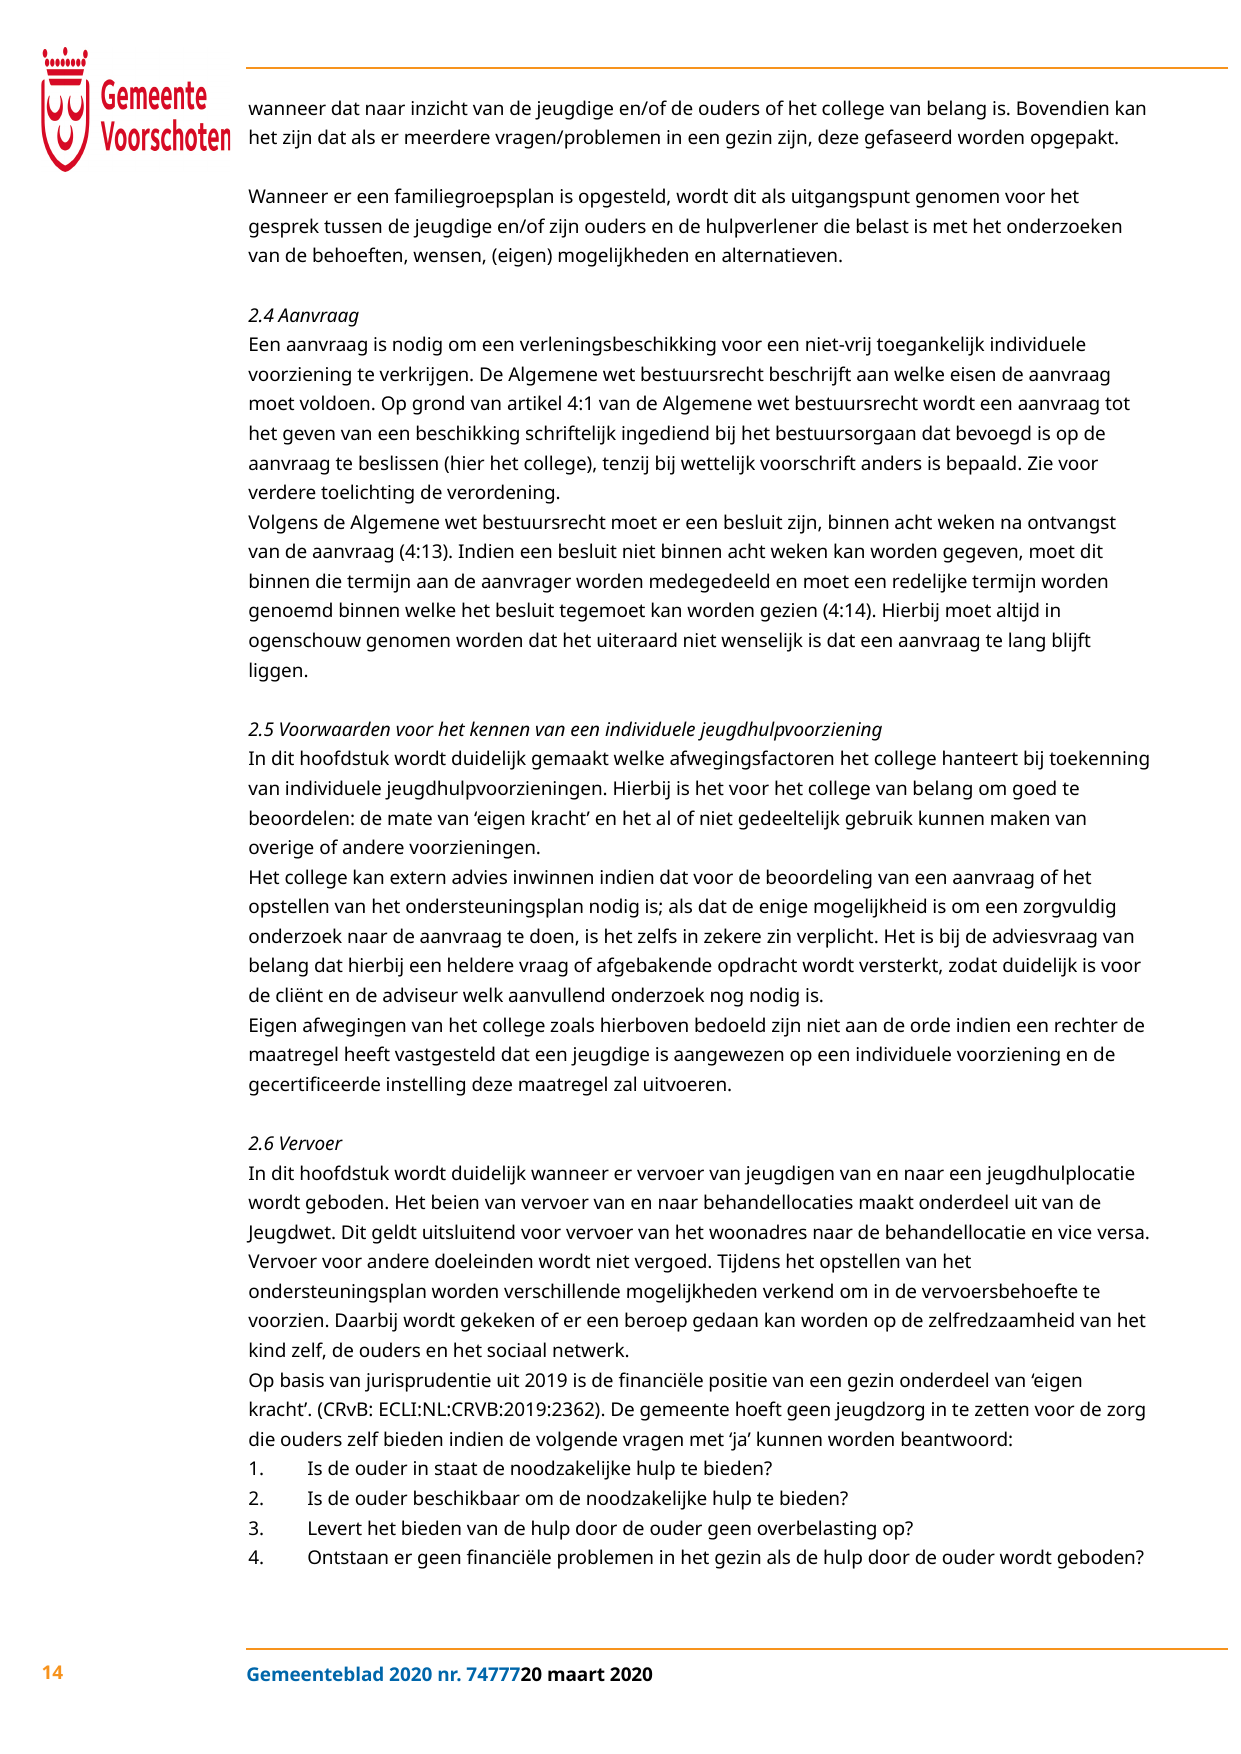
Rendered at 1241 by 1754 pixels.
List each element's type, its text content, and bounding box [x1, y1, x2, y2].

text wanneer dat naar inzicht van de jeugdige en/of de ouders of het college van belang is. Bovendien kan het zijn dat als er meerdere vragen/problemen in een gezin zijn, deze gefaseerd worden opgepakt. [248, 95, 1152, 150]
text Wanneer er een familiegroepsplan is opgesteld, wordt dit als uitgangspunt genomen voor het gesprek tussen de jeugdige en/of zijn ouders en de hulpverlener die belast is met het onderzoeken van de behoeften, wensen, (eigen) mogelijkheden en alternatieven. [248, 183, 1152, 268]
text 2.4 Aanvraag [248, 302, 1152, 328]
list Is de ouder in staat de noodzakelijke hulp te bieden? [248, 1456, 1152, 1481]
text In dit hoofdstuk wordt duidelijk wanneer er vervoer van jeugdigen van en naar een jeugdhulplocatie wordt geboden. Het beien van vervoer van en naar behandellocaties maakt onderdeel uit van de Jeugdwet. Dit geldt uitsluitend voor vervoer van het woonadres naar de behandellocatie en vice versa. Vervoer voor andere doeleinden wordt niet vergoed. Tijdens het opstellen van het ondersteuningsplan worden verschillende mogelijkheden verkend om in de vervoersbehoefte te voorzien. Daarbij wordt gekeken of er een beroep gedaan kan worden op de zelfredzaamheid van het kind zelf, de ouders en het sociaal netwerk. [248, 1160, 1152, 1363]
picture [41, 47, 231, 172]
list Ontstaan er geen financiële problemen in het gezin als de hulp door de ouder wordt geboden? [248, 1544, 1152, 1570]
text 2.6 Vervoer [248, 1130, 1152, 1156]
text Eigen afwegingen van het college zoals hierboven bedoeld zijn niet aan de orde indien een rechter de maatregel heeft vastgesteld dat een jeugdige is aangewezen op een individuele voorziening en de gecertificeerde instelling deze maatregel zal uitvoeren. [248, 1012, 1152, 1097]
list Is de ouder beschikbaar om de noodzakelijke hulp te bieden? [248, 1485, 1152, 1511]
text Volgens de Algemene wet bestuursrecht moet er een besluit zijn, binnen acht weken na ontvangst van de aanvraag (4:13). Indien een besluit niet binnen acht weken kan worden gegeven, moet dit binnen die termijn aan de aanvrager worden medegedeeld en moet een redelijke termijn worden genoemd binnen welke het besluit tegemoet kan worden gezien (4:14). Hierbij moet altijd in ogenschouw genomen worden dat het uiteraard niet wenselijk is dat een aanvraag te lang blijft liggen. [248, 509, 1152, 683]
text Op basis van jurisprudentie uit 2019 is de financiële positie van een gezin onderdeel van ‘eigen kracht’. (CRvB: ECLI:NL:CRVB:2019:2362). De gemeente hoeft geen jeugdzorg in te zetten voor de zorg die ouders zelf bieden indien de volgende vragen met ‘ja’ kunnen worden beantwoord: [248, 1367, 1152, 1452]
text Het college kan extern advies inwinnen indien dat voor de beoordeling van een aanvraag of het opstellen van het ondersteuningsplan nodig is; als dat de enige mogelijkheid is om een zorgvuldig onderzoek naar de aanvraag te doen, is het zelfs in zekere zin verplicht. Het is bij de adviesvraag van belang dat hierbij een heldere vraag of afgebakende opdracht wordt versterkt, zodat duidelijk is voor de cliënt en de adviseur welk aanvullend onderzoek nog nodig is. [248, 864, 1152, 1008]
list Levert het bieden van de hulp door de ouder geen overbelasting op? [248, 1515, 1152, 1541]
text Een aanvraag is nodig om een verleningsbeschikking voor een niet-vrij toegankelijk individuele voorziening te verkrijgen. De Algemene wet bestuursrecht beschrijft aan welke eisen de aanvraag moet voldoen. Op grond van artikel 4:1 van de Algemene wet bestuursrecht wordt een aanvraag tot het geven van een beschikking schriftelijk ingediend bij het bestuursorgaan dat bevoegd is op de aanvraag te beslissen (hier het college), tenzij bij wettelijk voorschrift anders is bepaald. Zie voor verdere toelichting de verordening. [248, 331, 1152, 505]
text In dit hoofdstuk wordt duidelijk gemaakt welke afwegingsfactoren het college hanteert bij toekenning van individuele jeugdhulpvoorzieningen. Hierbij is het voor het college van belang om goed te beoordelen: de mate van ‘eigen kracht’ en het al of niet gedeeltelijk gebruik kunnen maken van overige of andere voorzieningen. [248, 746, 1152, 860]
text 2.5 Voorwaarden voor het kennen van een individuele jeugdhulpvoorziening [248, 716, 1152, 742]
